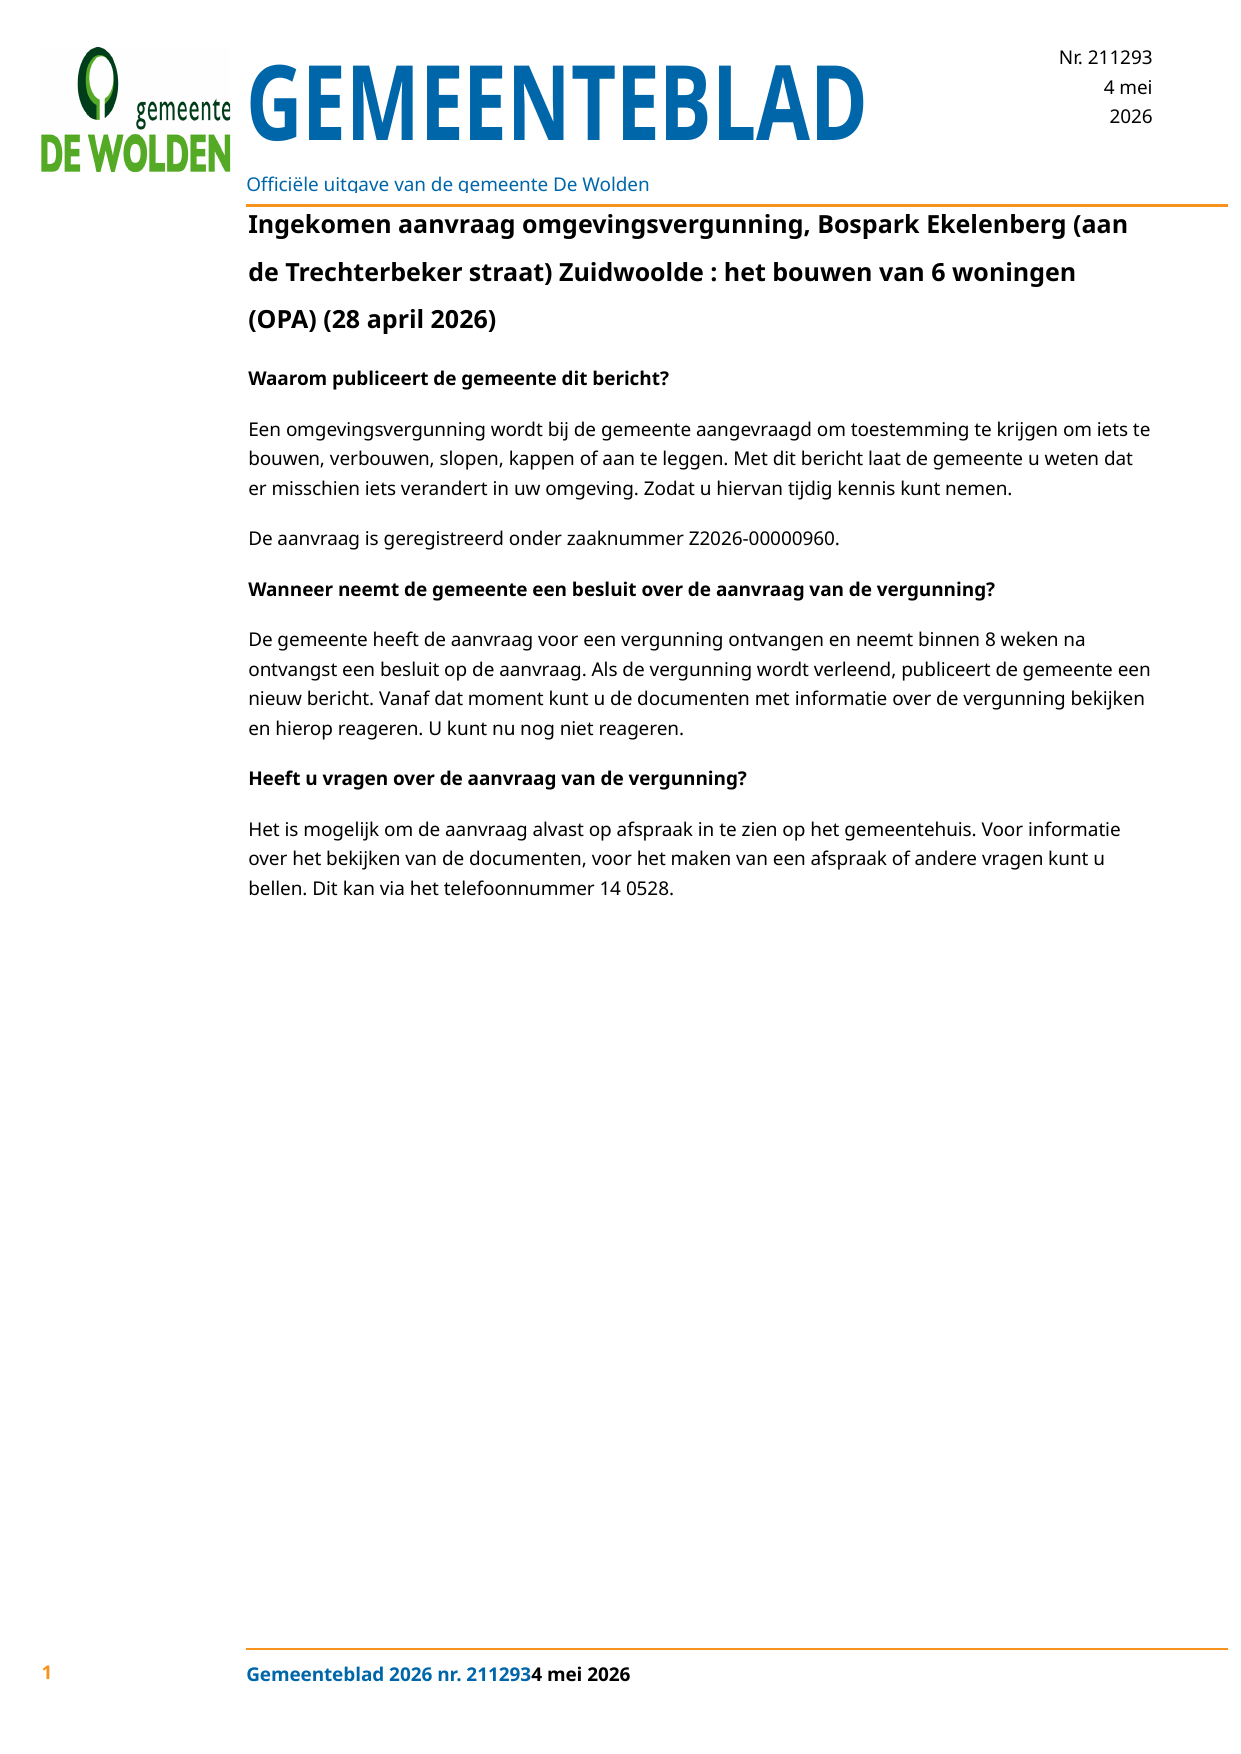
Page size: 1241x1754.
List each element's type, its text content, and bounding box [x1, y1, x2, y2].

text Ingekomen aanvraag omgevingsvergunning, Bospark Ekelenberg (aan de Trechterbeker straat) Zuidwoolde : het bouwen van 6 woningen (OPA) (28 april 2026) [248, 207, 1152, 336]
picture [41, 47, 231, 172]
text De aanvraag is geregistreerd onder zaaknummer Z2026-00000960. [248, 526, 1152, 551]
text De gemeente heeft de aanvraag voor een vergunning ontvangen en neemt binnen 8 weken na ontvangst een besluit op de aanvraag. Als de vergunning wordt verleend, publiceert de gemeente een nieuw bericht. Vanaf dat moment kunt u de documenten met informatie over de vergunning bekijken en hierop reageren. U kunt nu nog niet reageren. [248, 626, 1152, 741]
text Wanneer neemt de gemeente een besluit over de aanvraag van de vergunning? [248, 576, 1152, 602]
text Het is mogelijk om de aanvraag alvast op afspraak in te zien op het gemeentehuis. Voor informatie over het bekijken van de documenten, voor het maken van een afspraak of andere vragen kunt u bellen. Dit kan via het telefoonnummer 14 0528. [248, 816, 1152, 901]
text Waarom publiceert de gemeente dit bericht? [248, 366, 1152, 391]
text Een omgevingsvergunning wordt bij de gemeente aangevraagd om toestemming te krijgen om iets te bouwen, verbouwen, slopen, kappen of aan te leggen. Met dit bericht laat de gemeente u weten dat er misschien iets verandert in uw omgeving. Zodat u hiervan tijdig kennis kunt nemen. [248, 416, 1152, 501]
text Heeft u vragen over de aanvraag van de vergunning? [248, 766, 1152, 791]
